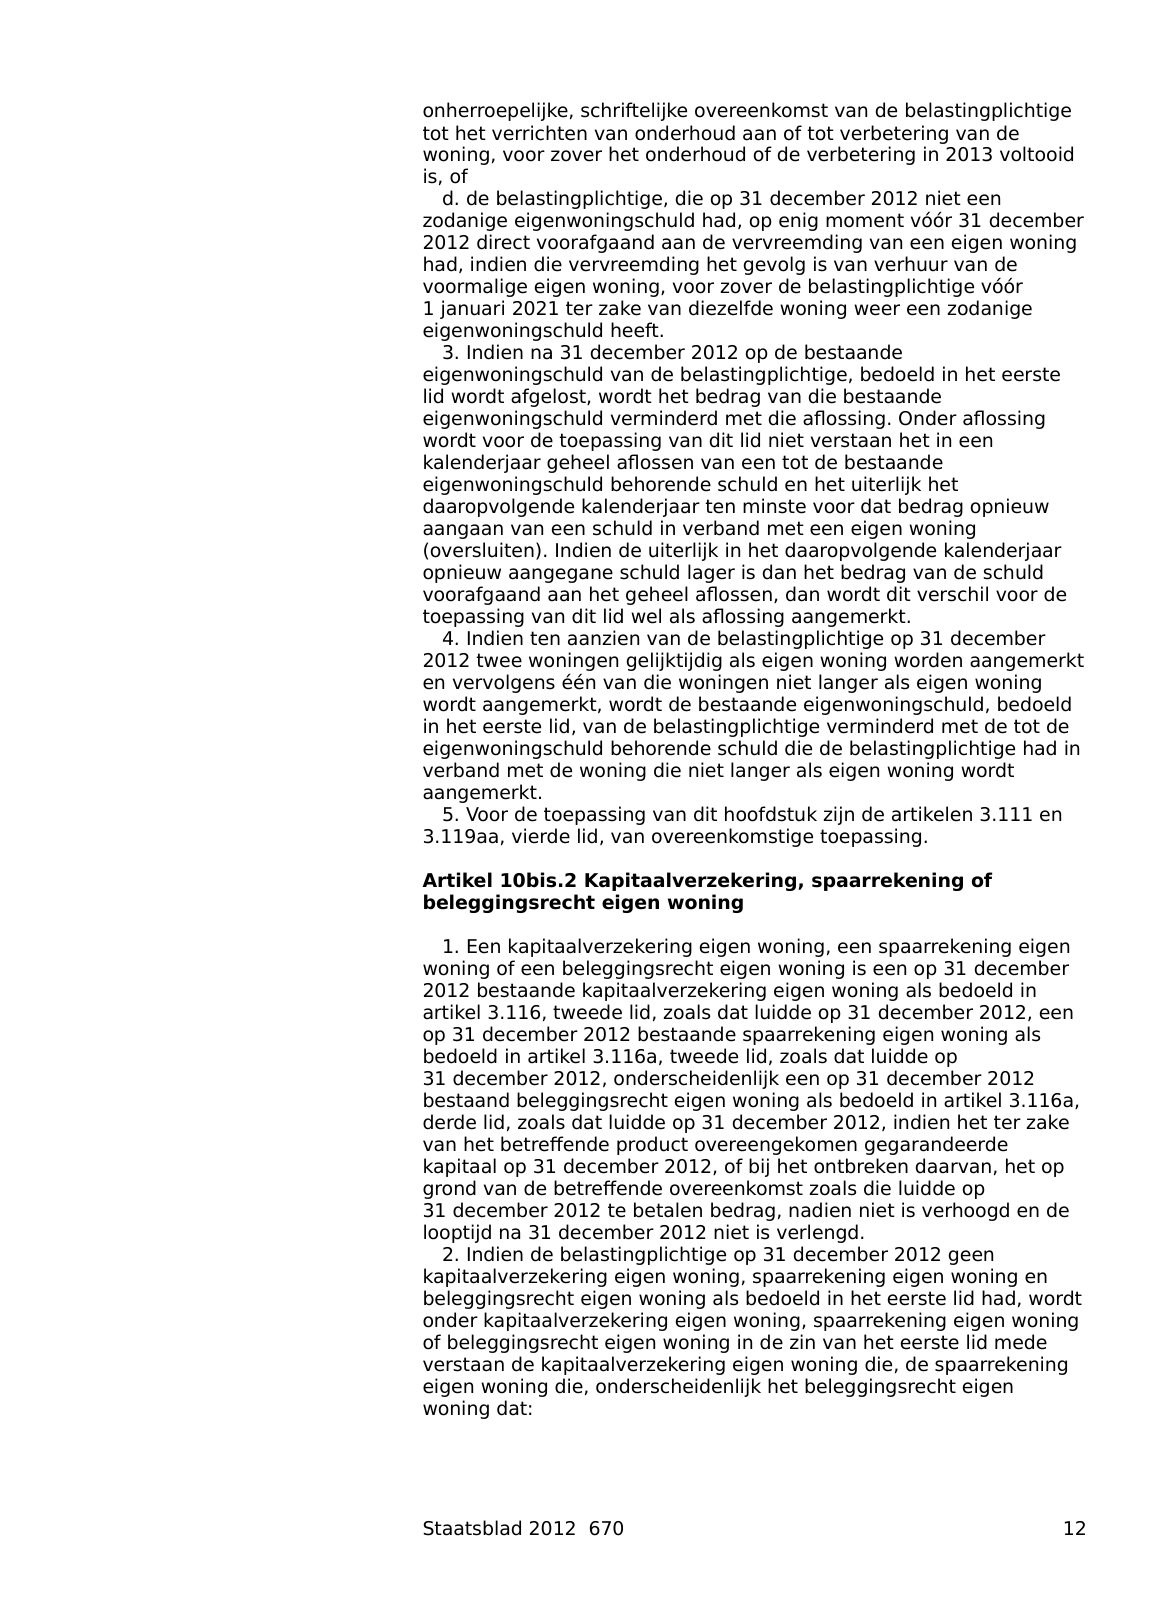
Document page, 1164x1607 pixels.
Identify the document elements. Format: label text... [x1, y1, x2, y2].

text 5. Voor de toepassing van dit hoofdstuk zijn de artikelen 3.111 en 3.119aa, vierde lid, van overeenkomstige toepassing. [422, 804, 1087, 848]
text 2. Indien de belastingplichtige op 31 december 2012 geen kapitaalverzekering eigen woning, spaarrekening eigen woning en beleggingsrecht eigen woning als bedoeld in het eerste lid had, wordt onder kapitaalverzekering eigen woning, spaarrekening eigen woning of beleggingsrecht eigen woning in de zin van het eerste lid mede verstaan de kapitaalverzekering eigen woning die, de spaarrekening eigen woning die, onderscheidenlijk het beleggingsrecht eigen woning dat: [422, 1244, 1087, 1419]
subtitle Artikel 10bis.2 Kapitaalverzekering, spaarrekening of beleggingsrecht eigen woning [422, 870, 1087, 914]
text 1. Een kapitaalverzekering eigen woning, een spaarrekening eigen woning of een beleggingsrecht eigen woning is een op 31 december 2012 bestaande kapitaalverzekering eigen woning als bedoeld in artikel 3.116, tweede lid, zoals dat luidde op 31 december 2012, een op 31 december 2012 bestaande spaarrekening eigen woning als bedoeld in artikel 3.116a, tweede lid, zoals dat luidde op 31 december 2012, onderscheidenlijk een op 31 december 2012 bestaand beleggingsrecht eigen woning als bedoeld in artikel 3.116a, derde lid, zoals dat luidde op 31 december 2012, indien het ter zake van het betreffende product overeengekomen gegarandeerde kapitaal op 31 december 2012, of bij het ontbreken daarvan, het op grond van de betreffende overeenkomst zoals die luidde op 31 december 2012 te betalen bedrag, nadien niet is verhoogd en de looptijd na 31 december 2012 niet is verlengd. [422, 936, 1087, 1244]
text d. de belastingplichtige, die op 31 december 2012 niet een zodanige eigenwoningschuld had, op enig moment vóór 31 december 2012 direct voorafgaand aan de vervreemding van een eigen woning had, indien die vervreemding het gevolg is van verhuur van de voormalige eigen woning, voor zover de belastingplichtige vóór 1 januari 2021 ter zake van diezelfde woning weer een zodanige eigenwoningschuld heeft. [422, 188, 1087, 342]
text 4. Indien ten aanzien van de belastingplichtige op 31 december 2012 twee woningen gelijktijdig als eigen woning worden aangemerkt en vervolgens één van die woningen niet langer als eigen woning wordt aangemerkt, wordt de bestaande eigenwoningschuld, bedoeld in het eerste lid, van de belastingplichtige verminderd met de tot de eigenwoningschuld behorende schuld die de belastingplichtige had in verband met de woning die niet langer als eigen woning wordt aangemerkt. [422, 628, 1087, 804]
text onherroepelijke, schriftelijke overeenkomst van de belastingplichtige tot het verrichten van onderhoud aan of tot verbetering van de woning, voor zover het onderhoud of de verbetering in 2013 voltooid is, of [422, 100, 1087, 188]
text 3. Indien na 31 december 2012 op de bestaande eigenwoningschuld van de belastingplichtige, bedoeld in het eerste lid wordt afgelost, wordt het bedrag van die bestaande eigenwoningschuld verminderd met die aflossing. Onder aflossing wordt voor de toepassing van dit lid niet verstaan het in een kalenderjaar geheel aflossen van een tot de bestaande eigenwoningschuld behorende schuld en het uiterlijk het daaropvolgende kalenderjaar ten minste voor dat bedrag opnieuw aangaan van een schuld in verband met een eigen woning (oversluiten). Indien de uiterlijk in het daaropvolgende kalenderjaar opnieuw aangegane schuld lager is dan het bedrag van de schuld voorafgaand aan het geheel aflossen, dan wordt dit verschil voor de toepassing van dit lid wel als aflossing aangemerkt. [422, 342, 1087, 628]
